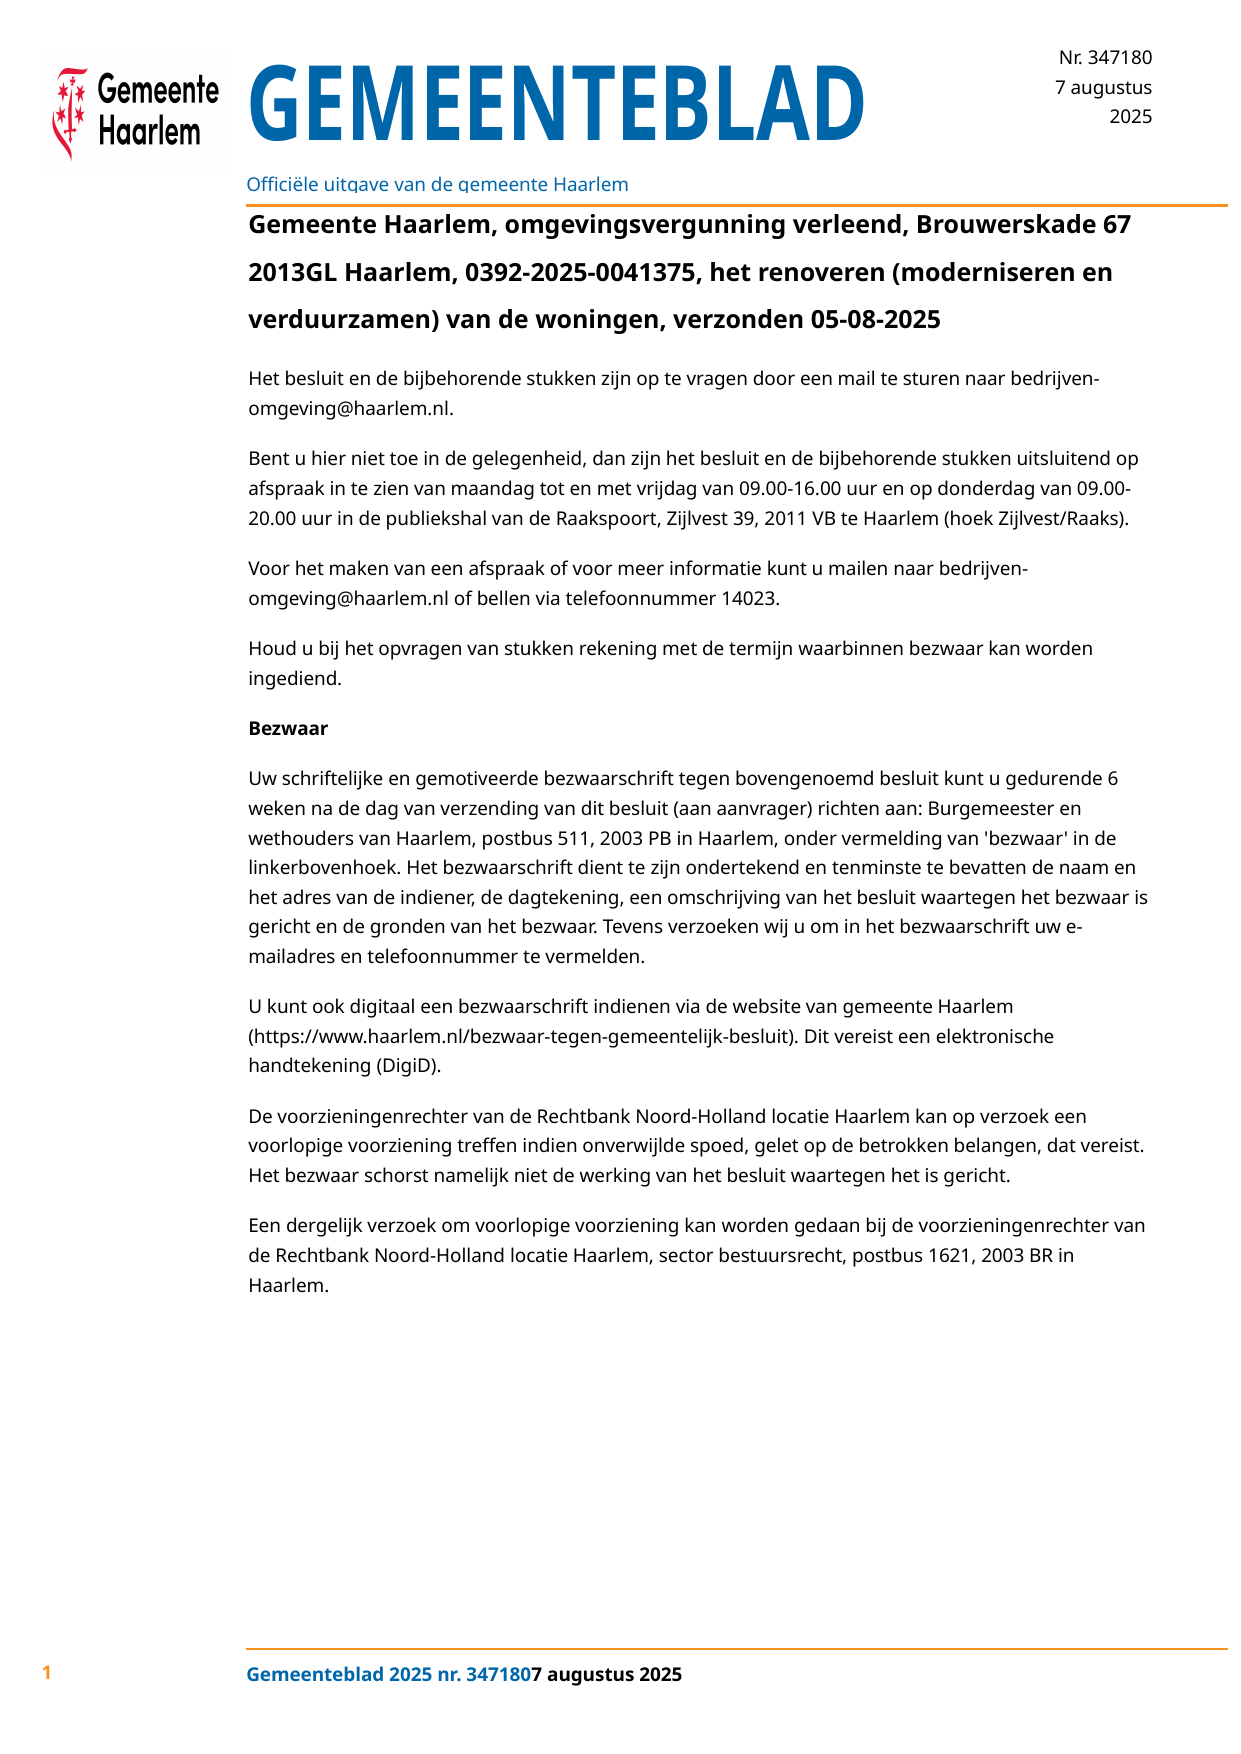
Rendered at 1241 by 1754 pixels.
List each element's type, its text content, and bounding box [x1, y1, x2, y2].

text Voor het maken van een afspraak of voor meer informatie kunt u mailen naar bedrijven-omgeving@haarlem.nl of bellen via telefoonnummer 14023. [248, 555, 1152, 610]
text Bent u hier niet toe in de gelegenheid, dan zijn het besluit en de bijbehorende stukken uitsluitend op afspraak in te zien van maandag tot en met vrijdag van 09.00-16.00 uur en op donderdag van 09.00-20.00 uur in de publiekshal van de Raakspoort, Zijlvest 39, 2011 VB te Haarlem (hoek Zijlvest/Raaks). [248, 446, 1152, 530]
text Het besluit en de bijbehorende stukken zijn op te vragen door een mail te sturen naar bedrijven-omgeving@haarlem.nl. [248, 366, 1152, 421]
text Uw schriftelijke en gemotiveerde bezwaarschrift tegen bovengenoemd besluit kunt u gedurende 6 weken na de dag van verzending van dit besluit (aan aanvrager) richten aan: Burgemeester en wethouders van Haarlem, postbus 511, 2003 PB in Haarlem, onder vermelding van 'bezwaar' in de linkerbovenhoek. Het bezwaarschrift dient te zijn ondertekend en tenminste te bevatten de naam en het adres van de indiener, de dagtekening, een omschrijving van het besluit waartegen het bezwaar is gericht en de gronden van het bezwaar. Tevens verzoeken wij u om in het bezwaarschrift uw e-mailadres en telefoonnummer te vermelden. [248, 766, 1152, 969]
picture [41, 47, 231, 172]
text De voorzieningenrechter van de Rechtbank Noord-Holland locatie Haarlem kan op verzoek een voorlopige voorziening treffen indien onverwijlde spoed, gelet op de betrokken belangen, dat vereist. Het bezwaar schorst namelijk niet de werking van het besluit waartegen het is gericht. [248, 1103, 1152, 1188]
text U kunt ook digitaal een bezwaarschrift indienen via de website van gemeente Haarlem (https://www.haarlem.nl/bezwaar-tegen-gemeentelijk-besluit). Dit vereist een elektronische handtekening (DigiD). [248, 993, 1152, 1078]
text Bezwaar [248, 715, 1152, 741]
text Een dergelijk verzoek om voorlopige voorziening kan worden gedaan bij de voorzieningenrechter van de Rechtbank Noord-Holland locatie Haarlem, sector bestuursrecht, postbus 1621, 2003 BR in Haarlem. [248, 1213, 1152, 1297]
text Houd u bij het opvragen van stukken rekening met de termijn waarbinnen bezwaar kan worden ingediend. [248, 635, 1152, 690]
text Gemeente Haarlem, omgevingsvergunning verleend, Brouwerskade 67 2013GL Haarlem, 0392-2025-0041375, het renoveren (moderniseren en verduurzamen) van de woningen, verzonden 05-08-2025 [248, 207, 1152, 336]
